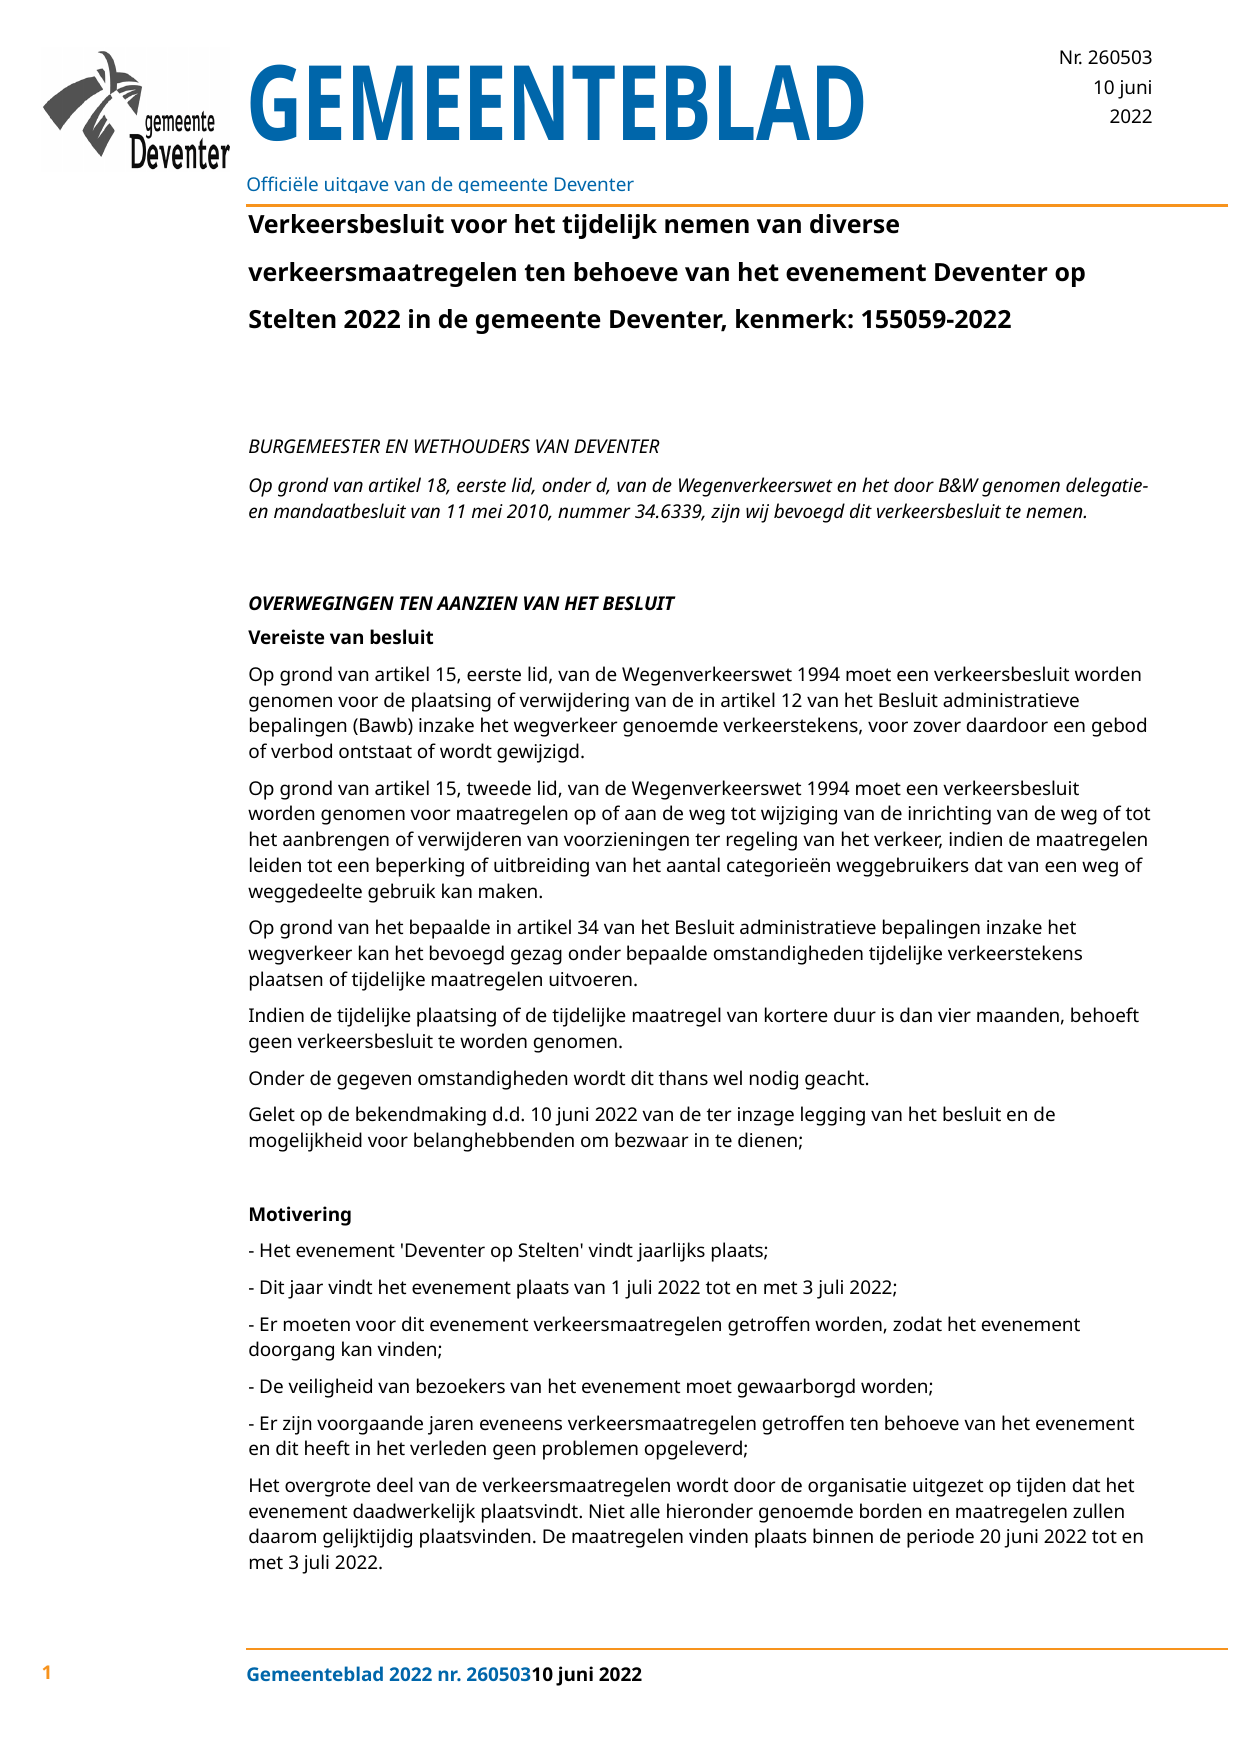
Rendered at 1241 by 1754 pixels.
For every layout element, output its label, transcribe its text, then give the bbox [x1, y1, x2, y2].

text BURGEMEESTER EN WETHOUDERS VAN DEVENTER [248, 433, 1152, 459]
text Vereiste van besluit [248, 624, 1152, 650]
text - Er moeten voor dit evenement verkeersmaatregelen getroffen worden, zodat het evenement doorgang kan vinden; [248, 1311, 1152, 1362]
picture [41, 47, 231, 172]
text Op grond van het bepaalde in artikel 34 van het Besluit administratieve bepalingen inzake het wegverkeer kan het bevoegd gezag onder bepaalde omstandigheden tijdelijke verkeerstekens plaatsen of tijdelijke maatregelen uitvoeren. [248, 914, 1152, 992]
text Motivering [248, 1201, 1152, 1226]
text Verkeersbesluit voor het tijdelijk nemen van diverse verkeersmaatregelen ten behoeve van het evenement Deventer op Stelten 2022 in de gemeente Deventer, kenmerk: 155059-2022 [248, 207, 1152, 336]
text Gelet op de bekendmaking d.d. 10 juni 2022 van de ter inzage legging van het besluit en de mogelijkheid voor belanghebbenden om bezwaar in te dienen; [248, 1102, 1152, 1153]
text Op grond van artikel 15, tweede lid, van de Wegenverkeerswet 1994 moet een verkeersbesluit worden genomen voor maatregelen op of aan de weg tot wijziging van de inrichting van de weg of tot het aanbrengen of verwijderen van voorzieningen ter regeling van het verkeer, indien de maatregelen leiden tot een beperking of uitbreiding van het aantal categorieën weggebruikers dat van een weg of weggedeelte gebruik kan maken. [248, 775, 1152, 903]
text - Er zijn voorgaande jaren eveneens verkeersmaatregelen getroffen ten behoeve van het evenement en dit heeft in het verleden geen problemen opgeleverd; [248, 1410, 1152, 1461]
text - Het evenement 'Deventer op Stelten' vindt jaarlijks plaats; [248, 1237, 1152, 1263]
text Op grond van artikel 18, eerste lid, onder d, van de Wegenverkeerswet en het door B&W genomen delegatie- en mandaatbesluit van 11 mei 2010, nummer 34.6339, zijn wij bevoegd dit verkeersbesluit te nemen. [248, 472, 1152, 524]
text Het overgrote deel van de verkeersmaatregelen wordt door de organisatie uitgezet op tijden dat het evenement daadwerkelijk plaatsvindt. Niet alle hieronder genoemde borden en maatregelen zullen daarom gelijktijdig plaatsvinden. De maatregelen vinden plaats binnen de periode 20 juni 2022 tot en met 3 juli 2022. [248, 1472, 1152, 1575]
text Onder de gegeven omstandigheden wordt dit thans wel nodig geacht. [248, 1065, 1152, 1091]
text Indien de tijdelijke plaatsing of de tijdelijke maatregel van kortere duur is dan vier maanden, behoeft geen verkeersbesluit te worden genomen. [248, 1003, 1152, 1054]
text - De veiligheid van bezoekers van het evenement moet gewaarborgd worden; [248, 1373, 1152, 1399]
text - Dit jaar vindt het evenement plaats van 1 juli 2022 tot en met 3 juli 2022; [248, 1274, 1152, 1300]
text Op grond van artikel 15, eerste lid, van de Wegenverkeerswet 1994 moet een verkeersbesluit worden genomen voor de plaatsing of verwijdering van de in artikel 12 van het Besluit administratieve bepalingen (Bawb) inzake het wegverkeer genoemde verkeerstekens, voor zover daardoor een gebod of verbod ontstaat of wordt gewijzigd. [248, 661, 1152, 764]
text OVERWEGINGEN TEN AANZIEN VAN HET BESLUIT [248, 590, 1152, 616]
